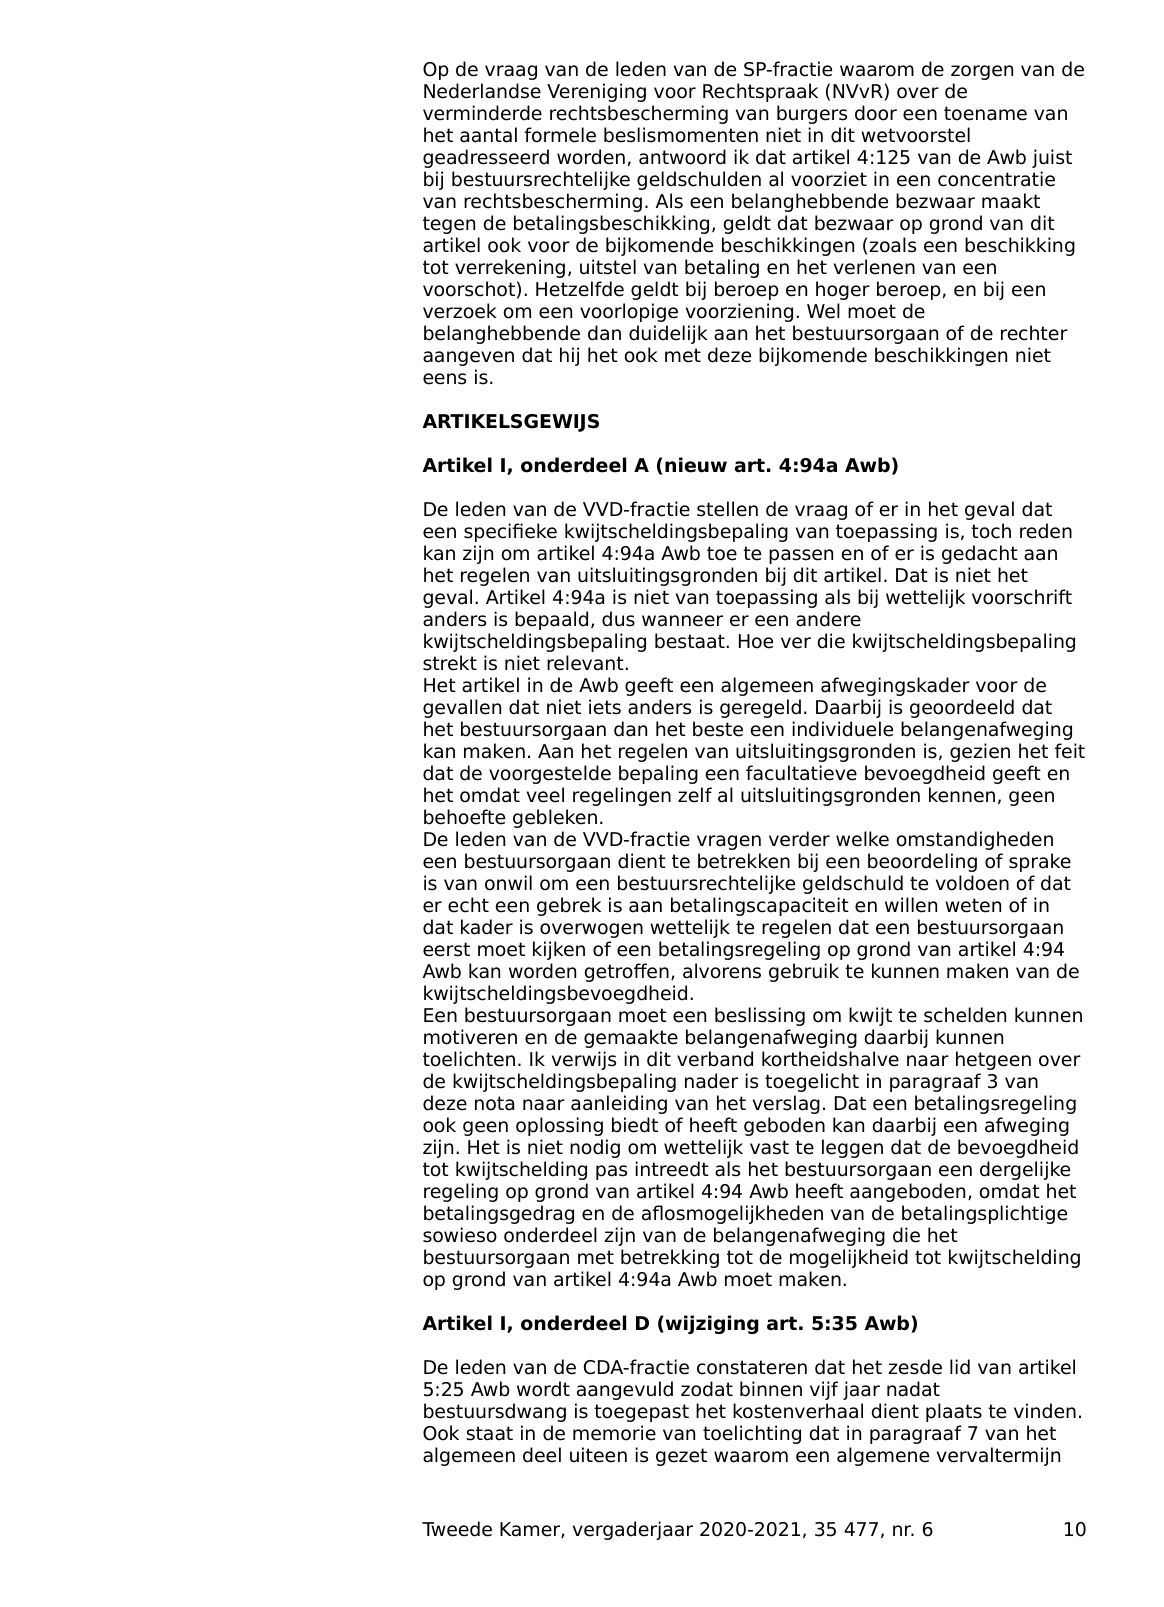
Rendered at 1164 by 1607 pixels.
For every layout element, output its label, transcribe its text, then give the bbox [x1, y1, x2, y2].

subtitle Artikel I, onderdeel A (nieuw art. 4:94a Awb) [422, 455, 1087, 477]
text De leden van de VVD-fractie stellen de vraag of er in het geval dat een specifieke kwijtscheldingsbepaling van toepassing is, toch reden kan zijn om artikel 4:94a Awb toe te passen en of er is gedacht aan het regelen van uitsluitingsgronden bij dit artikel. Dat is niet het geval. Artikel 4:94a is niet van toepassing als bij wettelijk voorschrift anders is bepaald, dus wanneer er een andere kwijtscheldingsbepaling bestaat. Hoe ver die kwijtscheldingsbepaling strekt is niet relevant. [422, 499, 1087, 675]
text Een bestuursorgaan moet een beslissing om kwijt te schelden kunnen motiveren en de gemaakte belangenafweging daarbij kunnen toelichten. Ik verwijs in dit verband kortheidshalve naar hetgeen over de kwijtscheldingsbepaling nader is toegelicht in paragraaf 3 van deze nota naar aanleiding van het verslag. Dat een betalingsregeling ook geen oplossing biedt of heeft geboden kan daarbij een afweging zijn. Het is niet nodig om wettelijk vast te leggen dat de bevoegdheid tot kwijtschelding pas intreedt als het bestuursorgaan een dergelijke regeling op grond van artikel 4:94 Awb heeft aangeboden, omdat het betalingsgedrag en de aflosmogelijkheden van de betalingsplichtige sowieso onderdeel zijn van de belangenafweging die het bestuursorgaan met betrekking tot de mogelijkheid tot kwijtschelding op grond van artikel 4:94a Awb moet maken. [422, 1005, 1087, 1291]
text De leden van de VVD-fractie vragen verder welke omstandigheden een bestuursorgaan dient te betrekken bij een beoordeling of sprake is van onwil om een bestuursrechtelijke geldschuld te voldoen of dat er echt een gebrek is aan betalingscapaciteit en willen weten of in dat kader is overwogen wettelijk te regelen dat een bestuursorgaan eerst moet kijken of een betalingsregeling op grond van artikel 4:94 Awb kan worden getroffen, alvorens gebruik te kunnen maken van de kwijtscheldingsbevoegdheid. [422, 829, 1087, 1005]
subtitle Artikel I, onderdeel D (wijziging art. 5:35 Awb) [422, 1313, 1087, 1335]
text Op de vraag van de leden van de SP-fractie waarom de zorgen van de Nederlandse Vereniging voor Rechtspraak (NVvR) over de verminderde rechtsbescherming van burgers door een toename van het aantal formele beslismomenten niet in dit wetvoorstel geadresseerd worden, antwoord ik dat artikel 4:125 van de Awb juist bij bestuursrechtelijke geldschulden al voorziet in een concentratie van rechtsbescherming. Als een belanghebbende bezwaar maakt tegen de betalingsbeschikking, geldt dat bezwaar op grond van dit artikel ook voor de bijkomende beschikkingen (zoals een beschikking tot verrekening, uitstel van betaling en het verlenen van een voorschot). Hetzelfde geldt bij beroep en hoger beroep, en bij een verzoek om een voorlopige voorziening. Wel moet de belanghebbende dan duidelijk aan het bestuursorgaan of de rechter aangeven dat hij het ook met deze bijkomende beschikkingen niet eens is. [422, 59, 1087, 389]
text Het artikel in de Awb geeft een algemeen afwegingskader voor de gevallen dat niet iets anders is geregeld. Daarbij is geoordeeld dat het bestuursorgaan dan het beste een individuele belangenafweging kan maken. Aan het regelen van uitsluitingsgronden is, gezien het feit dat de voorgestelde bepaling een facultatieve bevoegdheid geeft en het omdat veel regelingen zelf al uitsluitingsgronden kennen, geen behoefte gebleken. [422, 675, 1087, 829]
subtitle ARTIKELSGEWIJS [422, 411, 1087, 433]
text De leden van de CDA-fractie constateren dat het zesde lid van artikel 5:25 Awb wordt aangevuld zodat binnen vijf jaar nadat bestuursdwang is toegepast het kostenverhaal dient plaats te vinden. Ook staat in de memorie van toelichting dat in paragraaf 7 van het algemeen deel uiteen is gezet waarom een algemene vervaltermijn [422, 1357, 1087, 1467]
